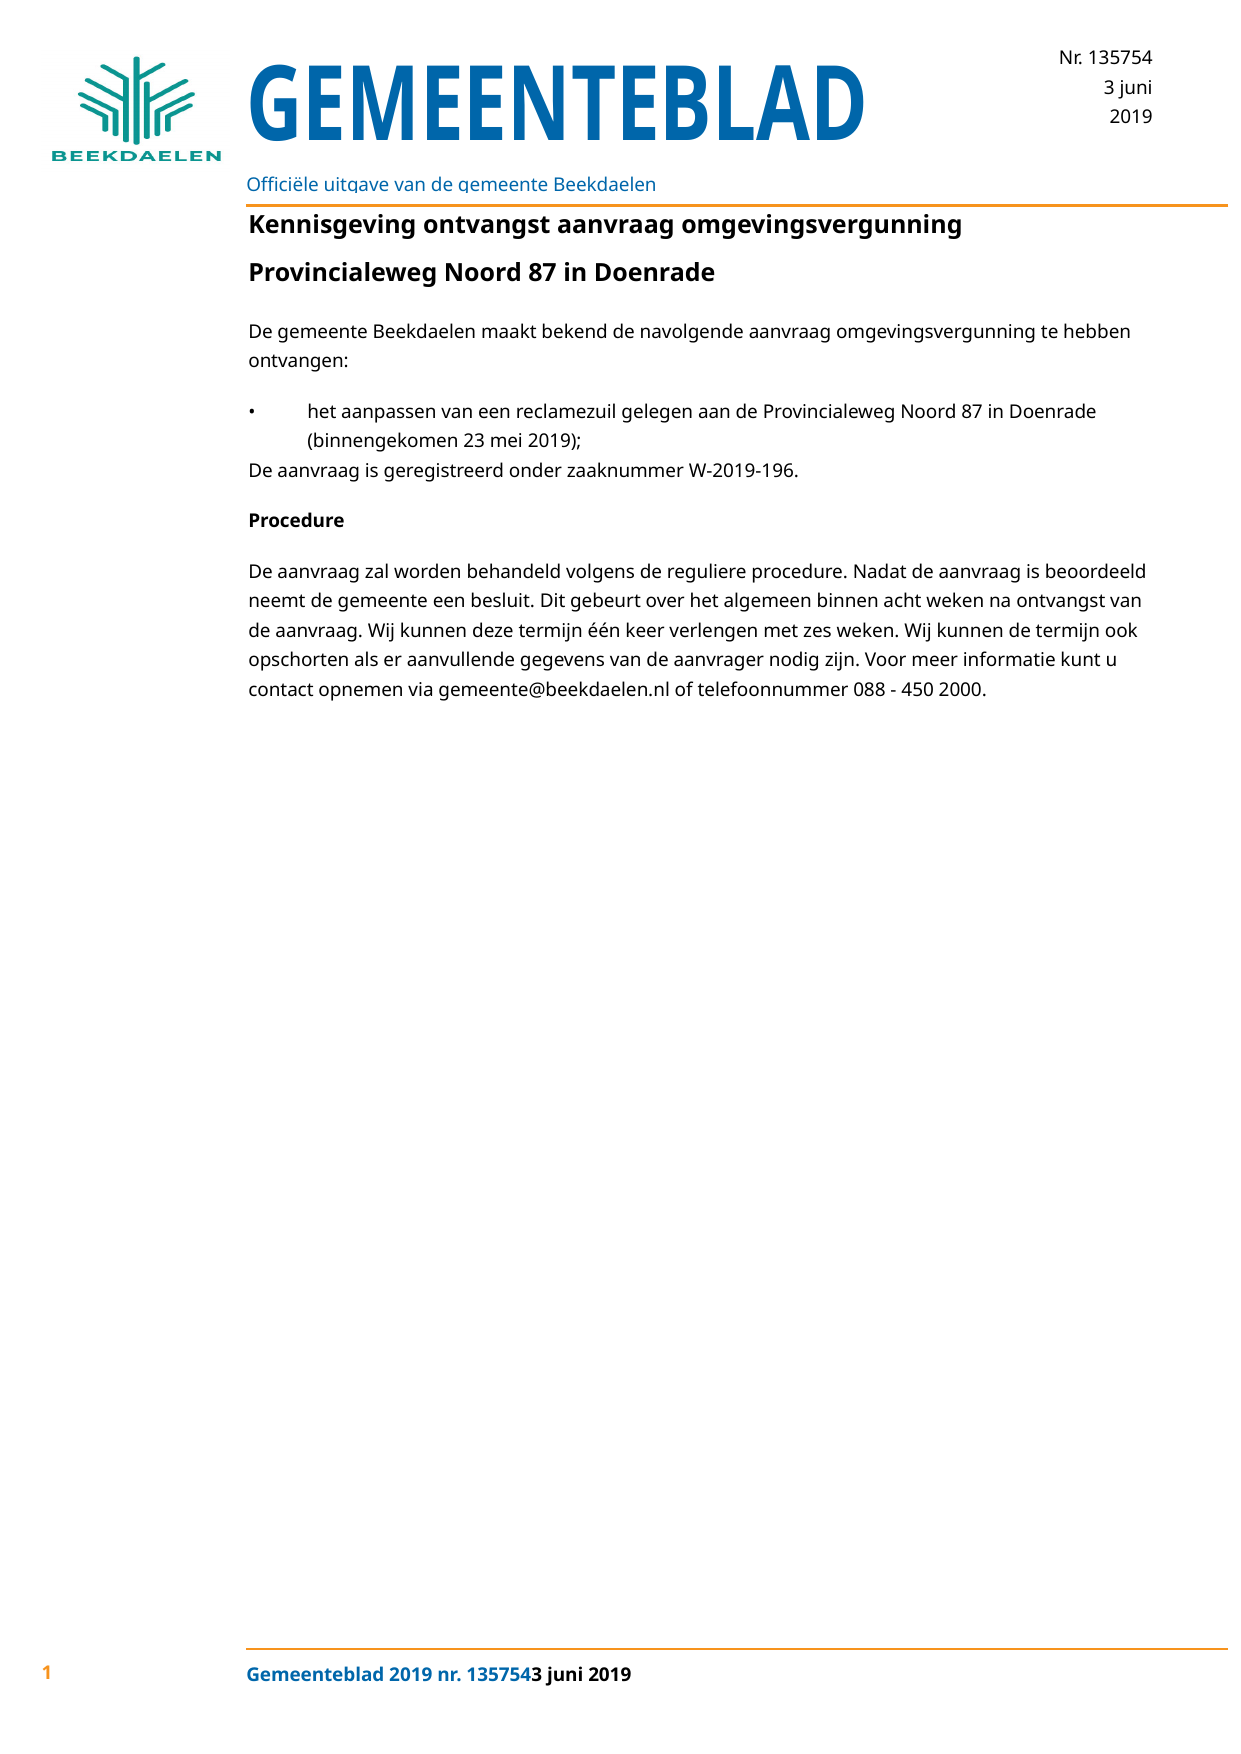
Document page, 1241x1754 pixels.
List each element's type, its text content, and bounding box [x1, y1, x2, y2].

text De aanvraag zal worden behandeld volgens de reguliere procedure. Nadat de aanvraag is beoordeeld neemt de gemeente een besluit. Dit gebeurt over het algemeen binnen acht weken na ontvangst van de aanvraag. Wij kunnen deze termijn één keer verlengen met zes weken. Wij kunnen de termijn ook opschorten als er aanvullende gegevens van de aanvrager nodig zijn. Voor meer informatie kunt u contact opnemen via gemeente@beekdaelen.nl of telefoonnummer 088 - 450 2000. [248, 558, 1152, 702]
text Procedure [248, 507, 1152, 533]
list het aanpassen van een reclamezuil gelegen aan de Provincialeweg Noord 87 in Doenrade (binnengekomen 23 mei 2019); [248, 398, 1152, 453]
text De aanvraag is geregistreerd onder zaaknummer W-2019-196. [248, 457, 1152, 483]
text De gemeente Beekdaelen maakt bekend de navolgende aanvraag omgevingsvergunning te hebben ontvangen: [248, 318, 1152, 373]
text Kennisgeving ontvangst aanvraag omgevingsvergunning Provincialeweg Noord 87 in Doenrade [248, 207, 1152, 288]
picture [41, 47, 231, 172]
